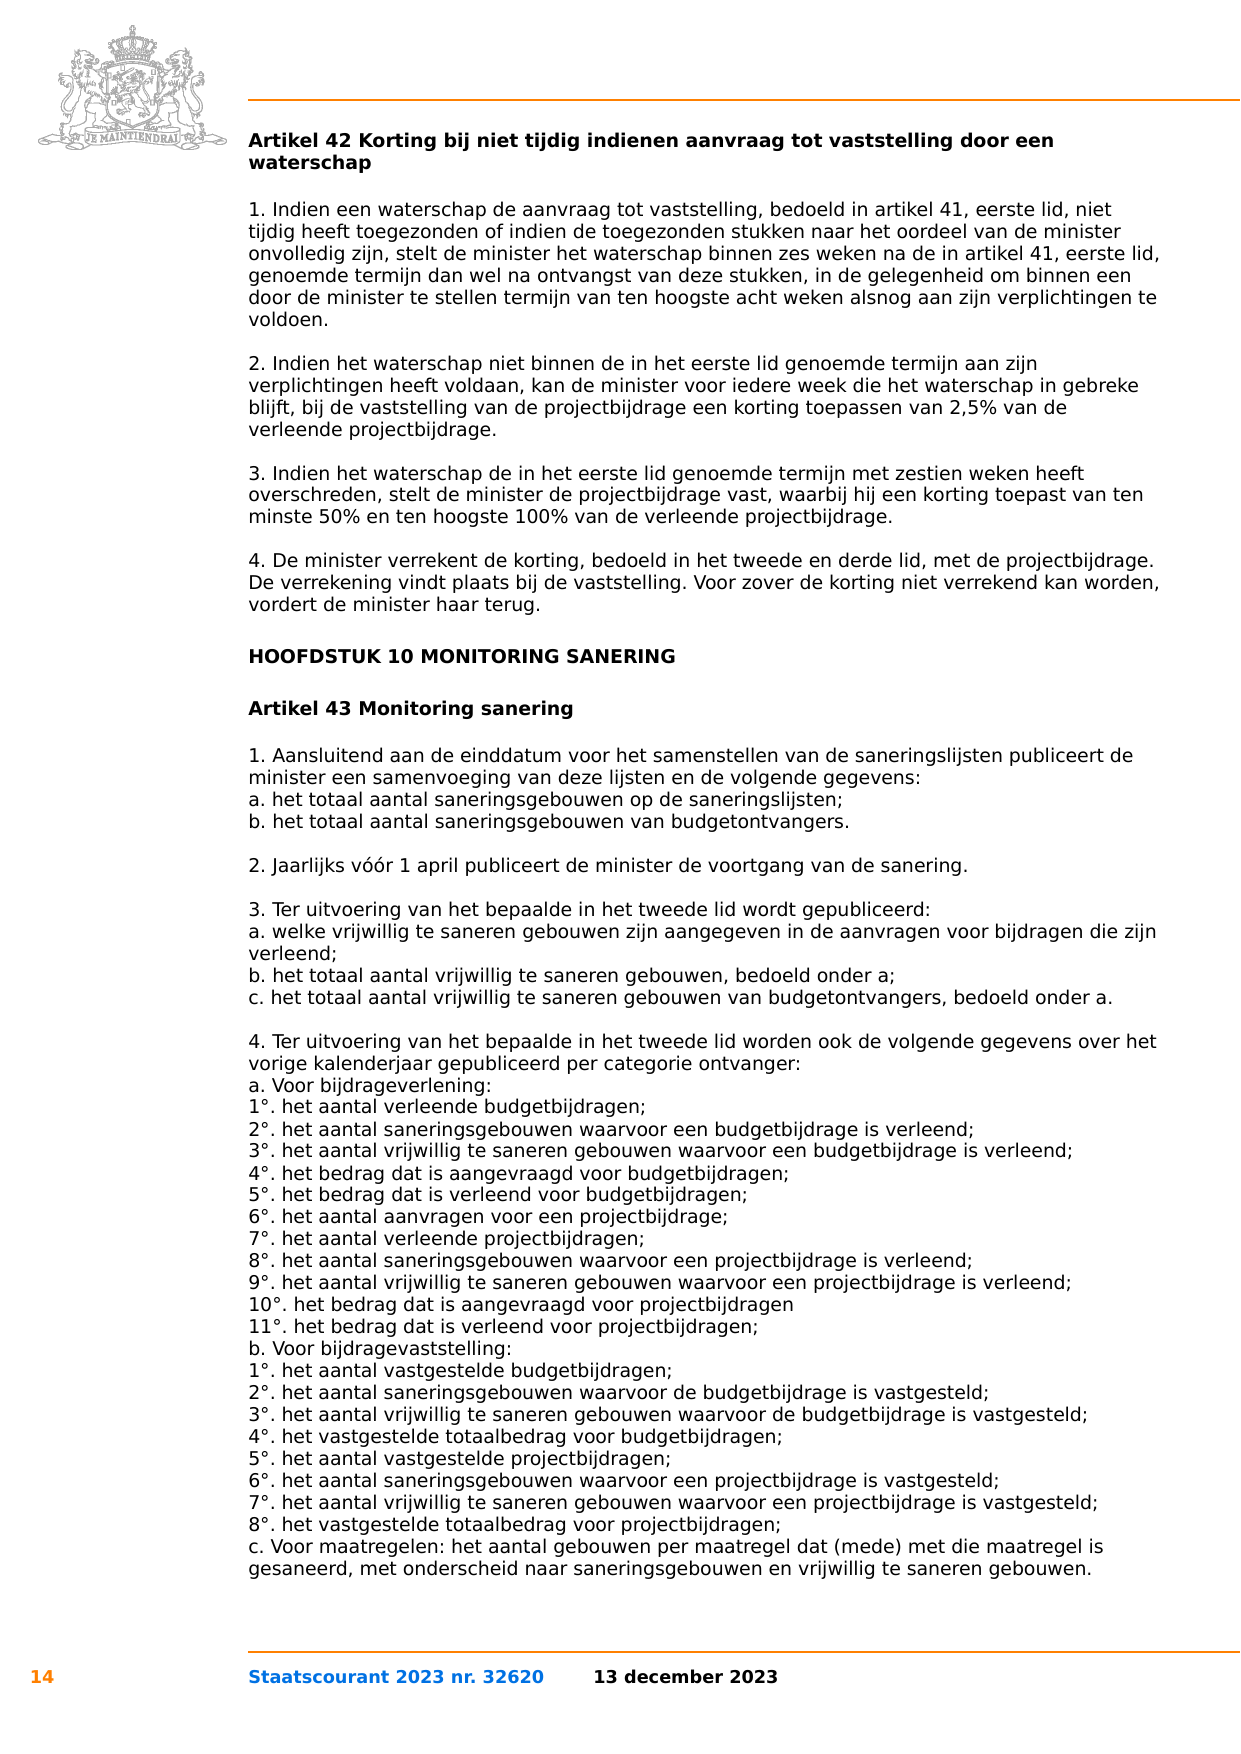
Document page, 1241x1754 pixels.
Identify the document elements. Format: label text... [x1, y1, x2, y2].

text c. Voor maatregelen: het aantal gebouwen per maatregel dat (mede) met die maatregel is gesaneerd, met onderscheid naar saneringsgebouwen en vrijwillig te saneren gebouwen. [248, 1536, 1163, 1580]
subtitle Artikel 43 Monitoring sanering [248, 698, 1163, 720]
text 1. Indien een waterschap de aanvraag tot vaststelling, bedoeld in artikel 41, eerste lid, niet tijdig heeft toegezonden of indien de toegezonden stukken naar het oordeel van de minister onvolledig zijn, stelt de minister het waterschap binnen zes weken na de in artikel 41, eerste lid, genoemde termijn dan wel na ontvangst van deze stukken, in de gelegenheid om binnen een door de minister te stellen termijn van ten hoogste acht weken alsnog aan zijn verplichtingen te voldoen. [248, 199, 1163, 331]
text b. het totaal aantal vrijwillig te saneren gebouwen, bedoeld onder a; [248, 965, 1163, 987]
text 3°. het aantal vrijwillig te saneren gebouwen waarvoor de budgetbijdrage is vastgesteld; [248, 1404, 1163, 1426]
text 9°. het aantal vrijwillig te saneren gebouwen waarvoor een projectbijdrage is verleend; [248, 1272, 1163, 1294]
text 6°. het aantal saneringsgebouwen waarvoor een projectbijdrage is vastgesteld; [248, 1470, 1163, 1492]
text 2°. het aantal saneringsgebouwen waarvoor de budgetbijdrage is vastgesteld; [248, 1382, 1163, 1404]
text b. Voor bijdragevaststelling: [248, 1338, 1163, 1360]
text a. Voor bijdrageverlening: [248, 1074, 1163, 1096]
text 11°. het bedrag dat is verleend voor projectbijdragen; [248, 1316, 1163, 1338]
text 3. Ter uitvoering van het bepaalde in het tweede lid wordt gepubliceerd: [248, 899, 1163, 921]
text 2°. het aantal saneringsgebouwen waarvoor een budgetbijdrage is verleend; [248, 1118, 1163, 1140]
text 3°. het aantal vrijwillig te saneren gebouwen waarvoor een budgetbijdrage is verleend; [248, 1140, 1163, 1162]
text 8°. het vastgestelde totaalbedrag voor projectbijdragen; [248, 1514, 1163, 1536]
text 4°. het vastgestelde totaalbedrag voor budgetbijdragen; [248, 1426, 1163, 1448]
text 7°. het aantal verleende projectbijdragen; [248, 1228, 1163, 1250]
text 1. Aansluitend aan de einddatum voor het samenstellen van de saneringslijsten publiceert de minister een samenvoeging van deze lijsten en de volgende gegevens: [248, 745, 1163, 789]
text 4°. het bedrag dat is aangevraagd voor budgetbijdragen; [248, 1162, 1163, 1184]
text 2. Indien het waterschap niet binnen de in het eerste lid genoemde termijn aan zijn verplichtingen heeft voldaan, kan de minister voor iedere week die het waterschap in gebreke blijft, bij de vaststelling van de projectbijdrage een korting toepassen van 2,5% van de verleende projectbijdrage. [248, 353, 1163, 441]
text a. het totaal aantal saneringsgebouwen op de saneringslijsten; [248, 789, 1163, 811]
text 2. Jaarlijks vóór 1 april publiceert de minister de voortgang van de sanering. [248, 855, 1163, 877]
text 4. Ter uitvoering van het bepaalde in het tweede lid worden ook de volgende gegevens over het vorige kalenderjaar gepubliceerd per categorie ontvanger: [248, 1031, 1163, 1074]
text 8°. het aantal saneringsgebouwen waarvoor een projectbijdrage is verleend; [248, 1250, 1163, 1272]
text c. het totaal aantal vrijwillig te saneren gebouwen van budgetontvangers, bedoeld onder a. [248, 987, 1163, 1009]
text 4. De minister verrekent de korting, bedoeld in het tweede en derde lid, met de projectbijdrage. De verrekening vindt plaats bij de vaststelling. Voor zover de korting niet verrekend kan worden, vordert de minister haar terug. [248, 550, 1163, 616]
picture [38, 25, 227, 150]
text 6°. het aantal aanvragen voor een projectbijdrage; [248, 1206, 1163, 1228]
text a. welke vrijwillig te saneren gebouwen zijn aangegeven in de aanvragen voor bijdragen die zijn verleend; [248, 921, 1163, 965]
subtitle HOOFDSTUK 10 MONITORING SANERING [248, 646, 1163, 668]
text 7°. het aantal vrijwillig te saneren gebouwen waarvoor een projectbijdrage is vastgesteld; [248, 1492, 1163, 1514]
text 5°. het bedrag dat is verleend voor budgetbijdragen; [248, 1184, 1163, 1206]
text 10°. het bedrag dat is aangevraagd voor projectbijdragen [248, 1294, 1163, 1316]
text 1°. het aantal verleende budgetbijdragen; [248, 1096, 1163, 1118]
text 3. Indien het waterschap de in het eerste lid genoemde termijn met zestien weken heeft overschreden, stelt de minister de projectbijdrage vast, waarbij hij een korting toepast van ten minste 50% en ten hoogste 100% van de verleende projectbijdrage. [248, 462, 1163, 528]
subtitle Artikel 42 Korting bij niet tijdig indienen aanvraag tot vaststelling door een waterschap [248, 130, 1163, 174]
text 1°. het aantal vastgestelde budgetbijdragen; [248, 1360, 1163, 1382]
text b. het totaal aantal saneringsgebouwen van budgetontvangers. [248, 811, 1163, 833]
text 5°. het aantal vastgestelde projectbijdragen; [248, 1448, 1163, 1470]
